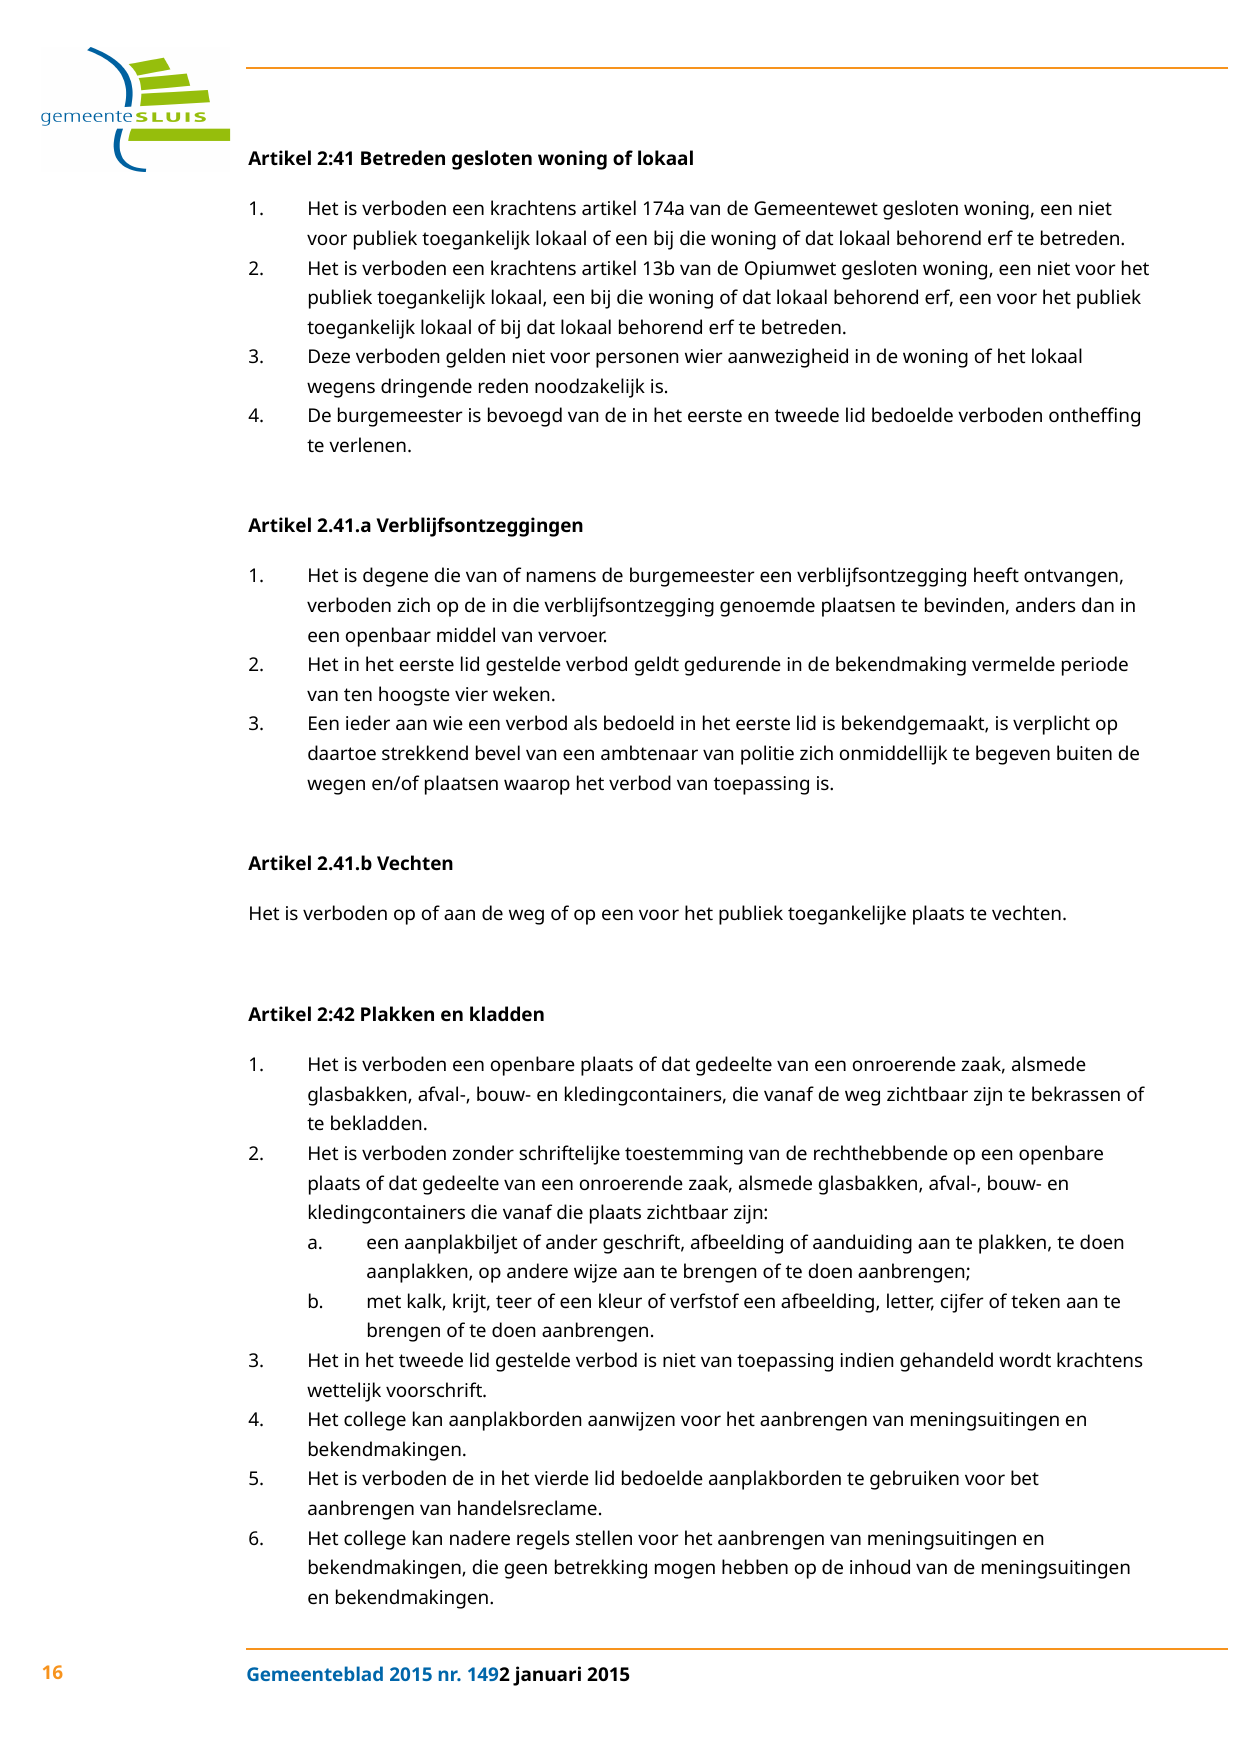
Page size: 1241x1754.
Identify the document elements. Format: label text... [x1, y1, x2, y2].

list Een ieder aan wie een verbod als bedoeld in het eerste lid is bekendgemaakt, is verplicht op daartoe strekkend bevel van een ambtenaar van politie zich onmiddellijk te begeven buiten de wegen en/of plaatsen waarop het verbod van toepassing is. [248, 711, 1152, 796]
list Het is verboden zonder schriftelijke toestemming van de rechthebbende op een openbare plaats of dat gedeelte van een onroerende zaak, alsmede glasbakken, afval-, bouw- en kledingcontainers die vanaf die plaats zichtbaar zijn: [248, 1140, 1152, 1225]
text Artikel 2.41.a Verblijfsontzeggingen [248, 512, 1152, 538]
list Het is verboden een krachtens artikel 13b van de Opiumwet gesloten woning, een niet voor het publiek toegankelijk lokaal, een bij die woning of dat lokaal behorend erf, een voor het publiek toegankelijk lokaal of bij dat lokaal behorend erf te betreden. [248, 255, 1152, 340]
text Artikel 2.41.b Vechten [248, 850, 1152, 876]
list Het is verboden de in het vierde lid bedoelde aanplakborden te gebruiken voor bet aanbrengen van handelsreclame. [248, 1466, 1152, 1521]
list een aanplakbiljet of ander geschrift, afbeelding of aanduiding aan te plakken, te doen aanplakken, op andere wijze aan te brengen of te doen aanbrengen; [307, 1229, 1152, 1284]
text Artikel 2:41 Betreden gesloten woning of lokaal [248, 145, 1152, 171]
list Het college kan aanplakborden aanwijzen voor het aanbrengen van meningsuitingen en bekendmakingen. [248, 1406, 1152, 1462]
list Het college kan nadere regels stellen voor het aanbrengen van meningsuitingen en bekendmakingen, die geen betrekking mogen hebben op de inhoud van de meningsuitingen en bekendmakingen. [248, 1525, 1152, 1610]
list De burgemeester is bevoegd van de in het eerste en tweede lid bedoelde verboden ontheffing te verlenen. [248, 403, 1152, 458]
text Het is verboden op of aan de weg of op een voor het publiek toegankelijke plaats te vechten. [248, 900, 1152, 926]
picture [41, 47, 231, 172]
list Het is verboden een openbare plaats of dat gedeelte van een onroerende zaak, alsmede glasbakken, afval-, bouw- en kledingcontainers, die vanaf de weg zichtbaar zijn te bekrassen of te bekladden. [248, 1051, 1152, 1136]
list Het in het eerste lid gestelde verbod geldt gedurende in de bekendmaking vermelde periode van ten hoogste vier weken. [248, 651, 1152, 707]
list Deze verboden gelden niet voor personen wier aanwezigheid in de woning of het lokaal wegens dringende reden noodzakelijk is. [248, 343, 1152, 399]
list Het in het tweede lid gestelde verbod is niet van toepassing indien gehandeld wordt krachtens wettelijk voorschrift. [248, 1347, 1152, 1403]
list Het is degene die van of namens de burgemeester een verblijfsontzegging heeft ontvangen, verboden zich op de in die verblijfsontzegging genoemde plaatsen te bevinden, anders dan in een openbaar middel van vervoer. [248, 563, 1152, 648]
text Artikel 2:42 Plakken en kladden [248, 1001, 1152, 1027]
list met kalk, krijt, teer of een kleur of verfstof een afbeelding, letter, cijfer of teken aan te brengen of te doen aanbrengen. [307, 1288, 1152, 1343]
list Het is verboden een krachtens artikel 174a van de Gemeentewet gesloten woning, een niet voor publiek toegankelijk lokaal of een bij die woning of dat lokaal behorend erf te betreden. [248, 196, 1152, 251]
